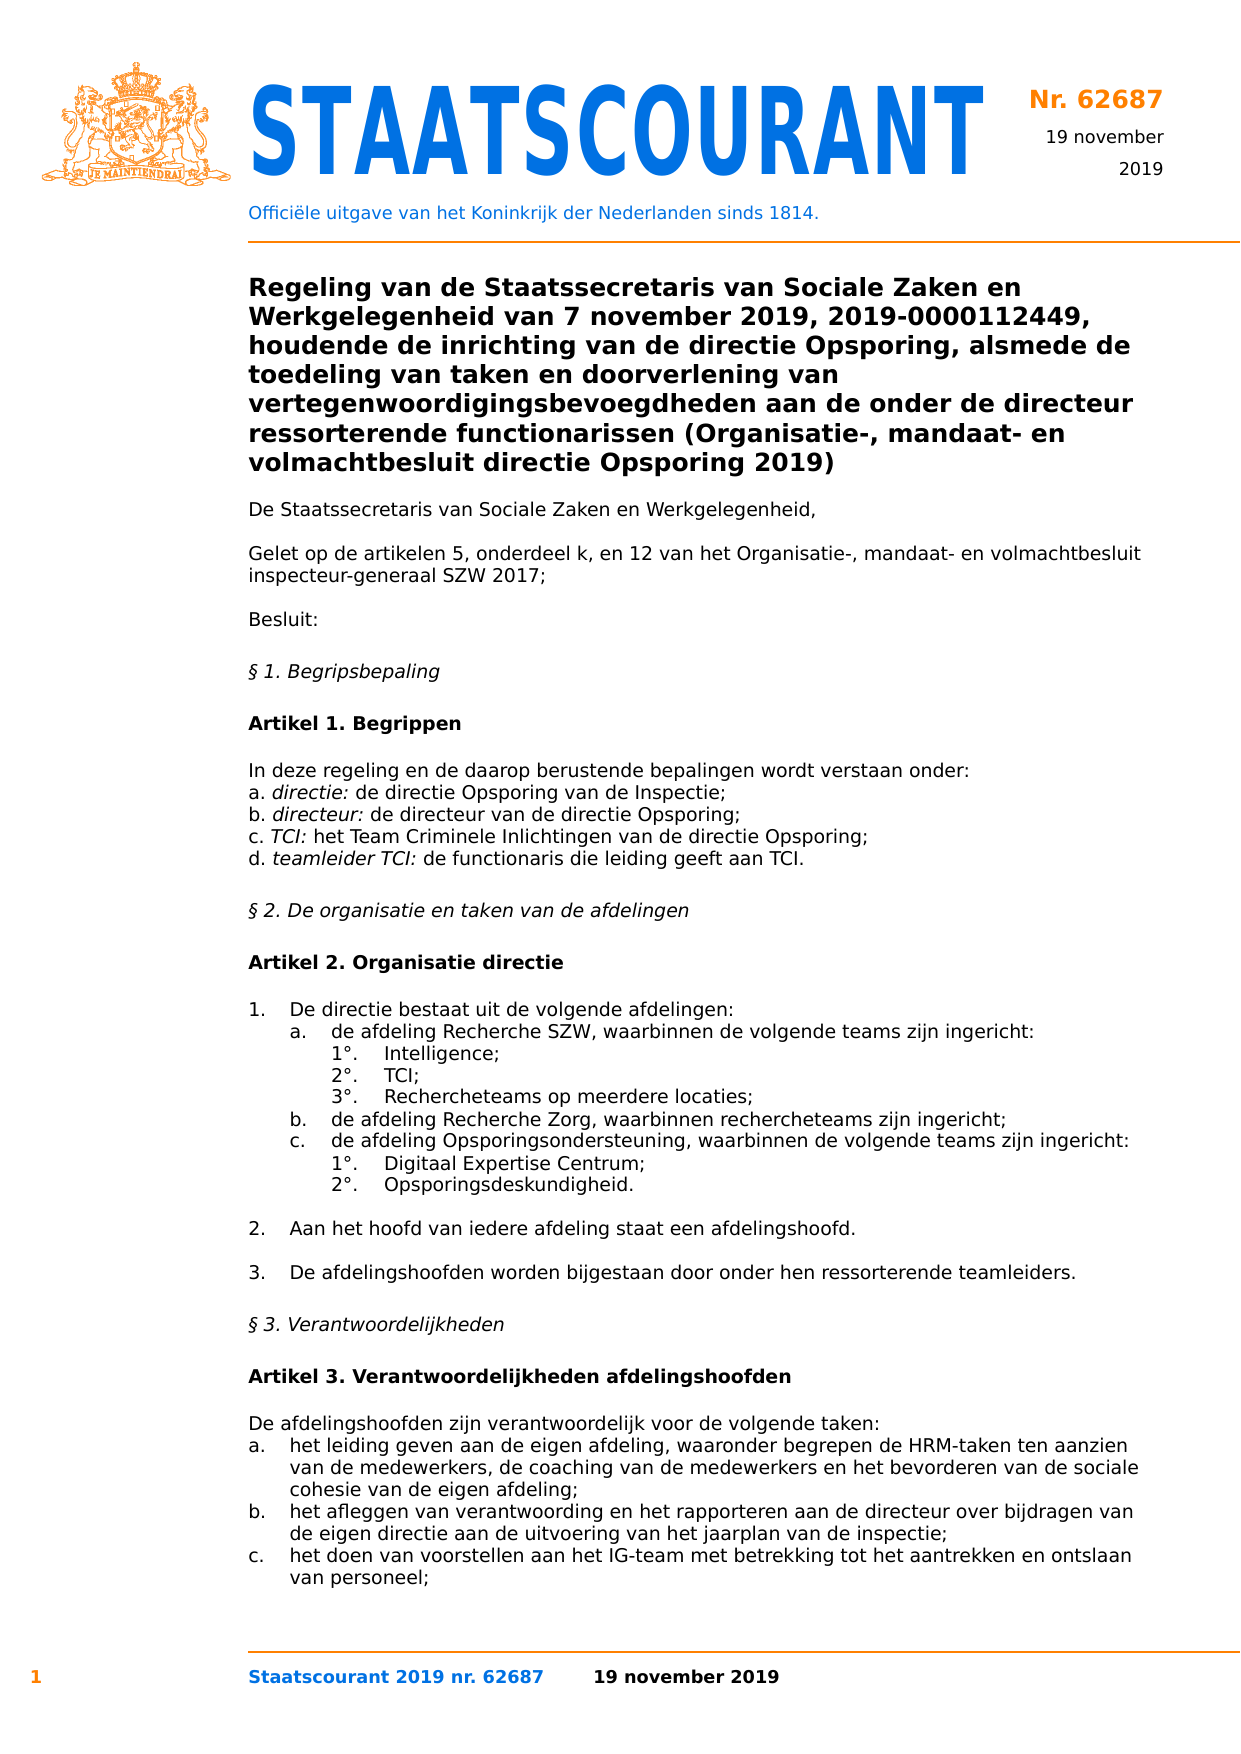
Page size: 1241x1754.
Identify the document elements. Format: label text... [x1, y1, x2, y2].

text a. directie: de directie Opsporing van de Inspectie; [248, 782, 1163, 804]
table_header STAATSCOURANT [248, 62, 998, 203]
subtitle Artikel 1. Begrippen [248, 713, 1163, 735]
text 1°. Intelligence; [331, 1042, 1163, 1064]
subtitle Artikel 3. Verantwoordelijkheden afdelingshoofden [248, 1366, 1163, 1388]
subtitle Artikel 2. Organisatie directie [248, 952, 1163, 973]
table_cell Officiële uitgave van het Koninkrijk der Nederlanden sinds 1814. [248, 203, 1240, 241]
text 2. Aan het hoofd van iedere afdeling staat een afdelingshoofd. [248, 1218, 1163, 1240]
text c. het doen van voorstellen aan het IG-team met betrekking tot het aantrekken en ontslaan van personeel; [248, 1545, 1163, 1589]
subtitle § 2. De organisatie en taken van de afdelingen [248, 899, 1163, 922]
subtitle § 3. Verantwoordelijkheden [248, 1314, 1163, 1336]
text 3. De afdelingshoofden worden bijgestaan door onder hen ressorterende teamleiders. [248, 1262, 1163, 1284]
text 1. De directie bestaat uit de volgende afdelingen: [248, 998, 1163, 1021]
text b. directeur: de directeur van de directie Opsporing; [248, 804, 1163, 826]
text Gelet op de artikelen 5, onderdeel k, en 12 van het Organisatie-, mandaat- en volmachtbesluit inspecteur-generaal SZW 2017; [248, 543, 1163, 587]
text 1°. Digitaal Expertise Centrum; [331, 1152, 1163, 1174]
text In deze regeling en de daarop berustende bepalingen wordt verstaan onder: [248, 760, 1163, 782]
subtitle § 1. Begripsbepaling [248, 661, 1163, 683]
text a. de afdeling Recherche SZW, waarbinnen de volgende teams zijn ingericht: [289, 1021, 1163, 1042]
text b. het afleggen van verantwoording en het rapporteren aan de directeur over bijdragen van de eigen directie aan de uitvoering van het jaarplan van de inspectie; [248, 1501, 1163, 1545]
text d. teamleider TCI: de functionaris die leiding geeft aan TCI. [248, 848, 1163, 869]
subtitle Regeling van de Staatssecretaris van Sociale Zaken en Werkgelegenheid van 7 november 2019, 2019-0000112449, houdende de inrichting van de directie Opsporing, alsmede de toedeling van taken en doorverlening van vertegenwoordigingsbevoegdheden aan de onder de directeur ressorterende functionarissen (Organisatie-, mandaat- en volmachtbesluit directie Opsporing 2019) [248, 273, 1163, 477]
table_header [25, 62, 248, 241]
text De afdelingshoofden zijn verantwoordelijk voor de volgende taken: [248, 1413, 1163, 1435]
text 3°. Rechercheteams op meerdere locaties; [331, 1086, 1163, 1108]
text a. het leiding geven aan de eigen afdeling, waaronder begrepen de HRM-taken ten aanzien van de medewerkers, de coaching van de medewerkers en het bevorderen van de sociale cohesie van de eigen afdeling; [248, 1435, 1163, 1501]
table_cell 2019 [998, 153, 1240, 203]
table_cell 19 november [998, 121, 1240, 153]
text c. TCI: het Team Criminele Inlichtingen van de directie Opsporing; [248, 826, 1163, 848]
picture [41, 62, 231, 186]
text 2°. TCI; [331, 1064, 1163, 1086]
text 2°. Opsporingsdeskundigheid. [331, 1174, 1163, 1196]
text c. de afdeling Opsporingsondersteuning, waarbinnen de volgende teams zijn ingericht: [289, 1130, 1163, 1152]
text b. de afdeling Recherche Zorg, waarbinnen rechercheteams zijn ingericht; [289, 1108, 1163, 1130]
table_header Nr. 62687 [998, 62, 1240, 121]
text De Staatssecretaris van Sociale Zaken en Werkgelegenheid, [248, 499, 1163, 521]
text Besluit: [248, 609, 1163, 631]
